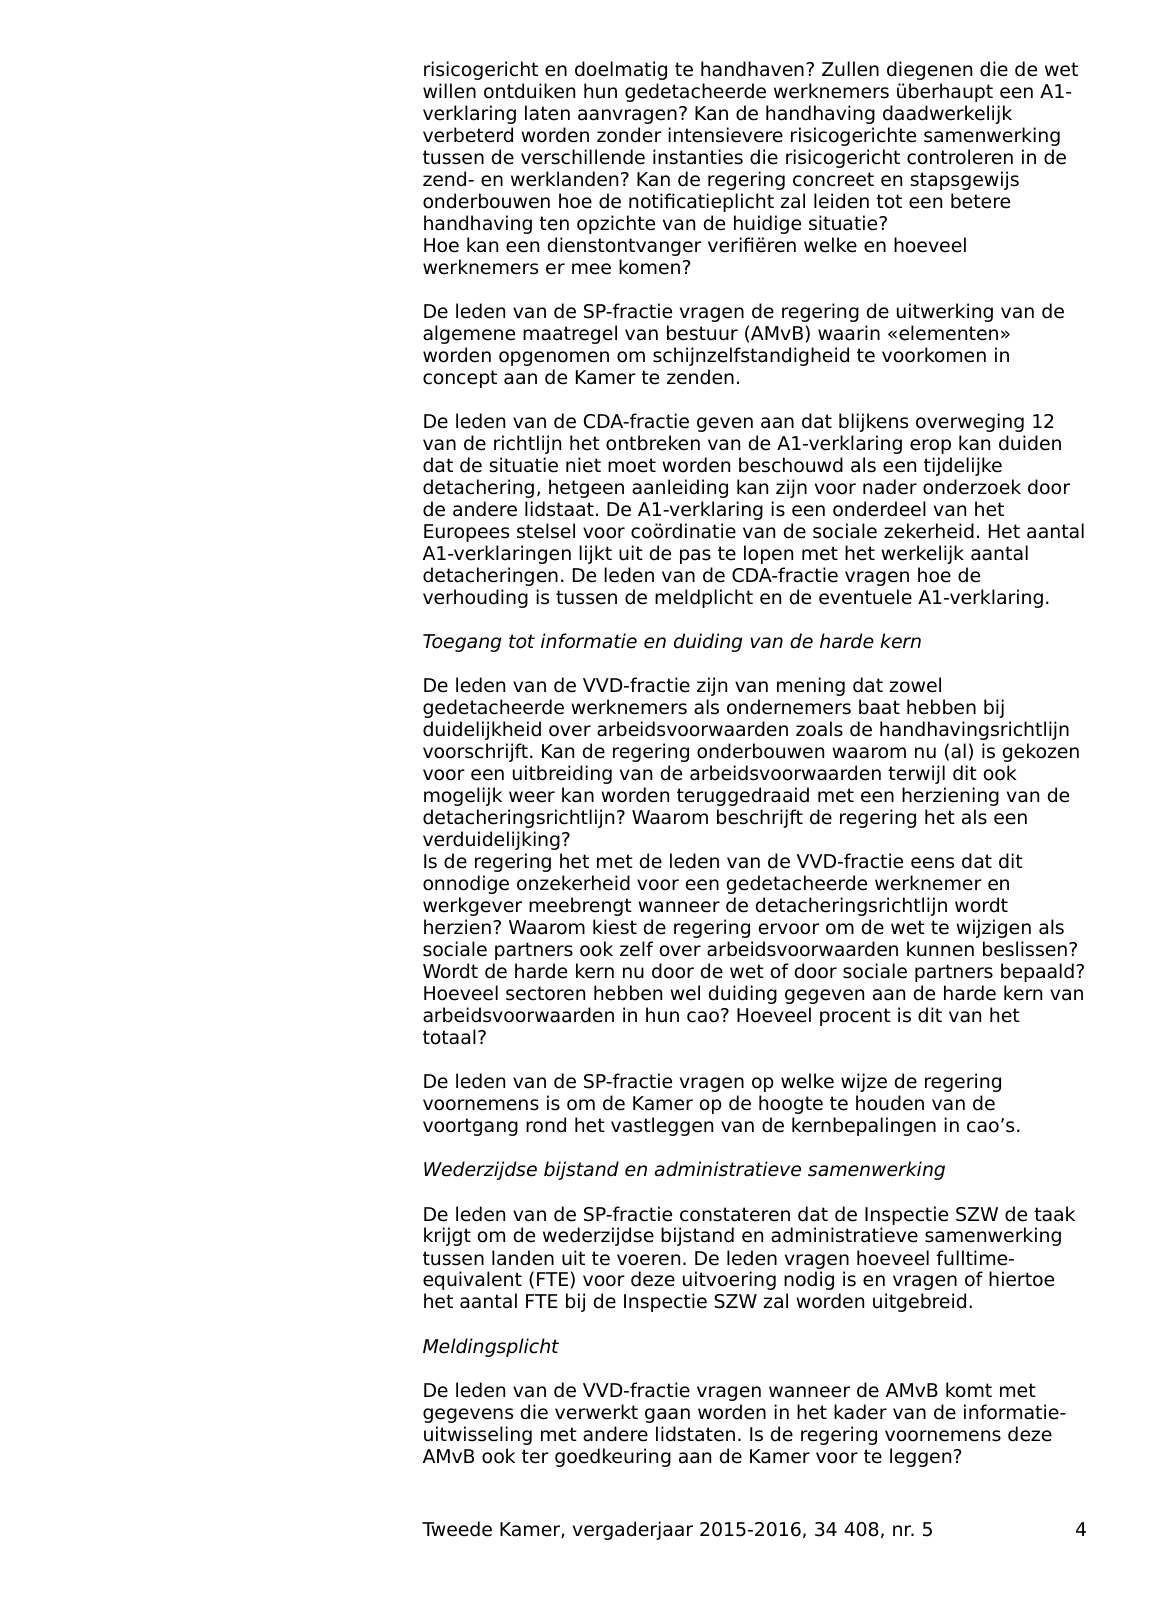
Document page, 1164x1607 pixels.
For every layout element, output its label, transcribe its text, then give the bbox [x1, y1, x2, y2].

subtitle Meldingsplicht [422, 1336, 1087, 1357]
text De leden van de VVD-fractie zijn van mening dat zowel gedetacheerde werknemers als ondernemers baat hebben bij duidelijkheid over arbeidsvoorwaarden zoals de handhavingsrichtlijn voorschrijft. Kan de regering onderbouwen waarom nu (al) is gekozen voor een uitbreiding van de arbeidsvoorwaarden terwijl dit ook mogelijk weer kan worden teruggedraaid met een herziening van de detacheringsrichtlijn? Waarom beschrijft de regering het als een verduidelijking? [422, 675, 1087, 851]
subtitle Wederzijdse bijstand en administratieve samenwerking [422, 1159, 1087, 1181]
subtitle Toegang tot informatie en duiding van de harde kern [422, 631, 1087, 653]
text De leden van de VVD-fractie vragen wanneer de AMvB komt met gegevens die verwerkt gaan worden in het kader van de informatie-uitwisseling met andere lidstaten. Is de regering voornemens deze AMvB ook ter goedkeuring aan de Kamer voor te leggen? [422, 1380, 1087, 1468]
text Is de regering het met de leden van de VVD-fractie eens dat dit onnodige onzekerheid voor een gedetacheerde werknemer en werkgever meebrengt wanneer de detacheringsrichtlijn wordt herzien? Waarom kiest de regering ervoor om de wet te wijzigen als sociale partners ook zelf over arbeidsvoorwaarden kunnen beslissen? Wordt de harde kern nu door de wet of door sociale partners bepaald? Hoeveel sectoren hebben wel duiding gegeven aan de harde kern van arbeidsvoorwaarden in hun cao? Hoeveel procent is dit van het totaal? [422, 851, 1087, 1049]
text risicogericht en doelmatig te handhaven? Zullen diegenen die de wet willen ontduiken hun gedetacheerde werknemers überhaupt een A1-verklaring laten aanvragen? Kan de handhaving daadwerkelijk verbeterd worden zonder intensievere risicogerichte samenwerking tussen de verschillende instanties die risicogericht controleren in de zend- en werklanden? Kan de regering concreet en stapsgewijs onderbouwen hoe de notificatieplicht zal leiden tot een betere handhaving ten opzichte van de huidige situatie? [422, 59, 1087, 235]
text De leden van de SP-fractie constateren dat de Inspectie SZW de taak krijgt om de wederzijdse bijstand en administratieve samenwerking tussen landen uit te voeren. De leden vragen hoeveel fulltime-equivalent (FTE) voor deze uitvoering nodig is en vragen of hiertoe het aantal FTE bij de Inspectie SZW zal worden uitgebreid. [422, 1203, 1087, 1313]
text Hoe kan een dienstontvanger verifiëren welke en hoeveel werknemers er mee komen? [422, 235, 1087, 279]
text De leden van de SP-fractie vragen op welke wijze de regering voornemens is om de Kamer op de hoogte te houden van de voortgang rond het vastleggen van de kernbepalingen in cao’s. [422, 1071, 1087, 1137]
text De leden van de CDA-fractie geven aan dat blijkens overweging 12 van de richtlijn het ontbreken van de A1-verklaring erop kan duiden dat de situatie niet moet worden beschouwd als een tijdelijke detachering, hetgeen aanleiding kan zijn voor nader onderzoek door de andere lidstaat. De A1-verklaring is een onderdeel van het Europees stelsel voor coördinatie van de sociale zekerheid. Het aantal A1-verklaringen lijkt uit de pas te lopen met het werkelijk aantal detacheringen. De leden van de CDA-fractie vragen hoe de verhouding is tussen de meldplicht en de eventuele A1-verklaring. [422, 411, 1087, 609]
text De leden van de SP-fractie vragen de regering de uitwerking van de algemene maatregel van bestuur (AMvB) waarin «elementen» worden opgenomen om schijnzelfstandigheid te voorkomen in concept aan de Kamer te zenden. [422, 301, 1087, 389]
